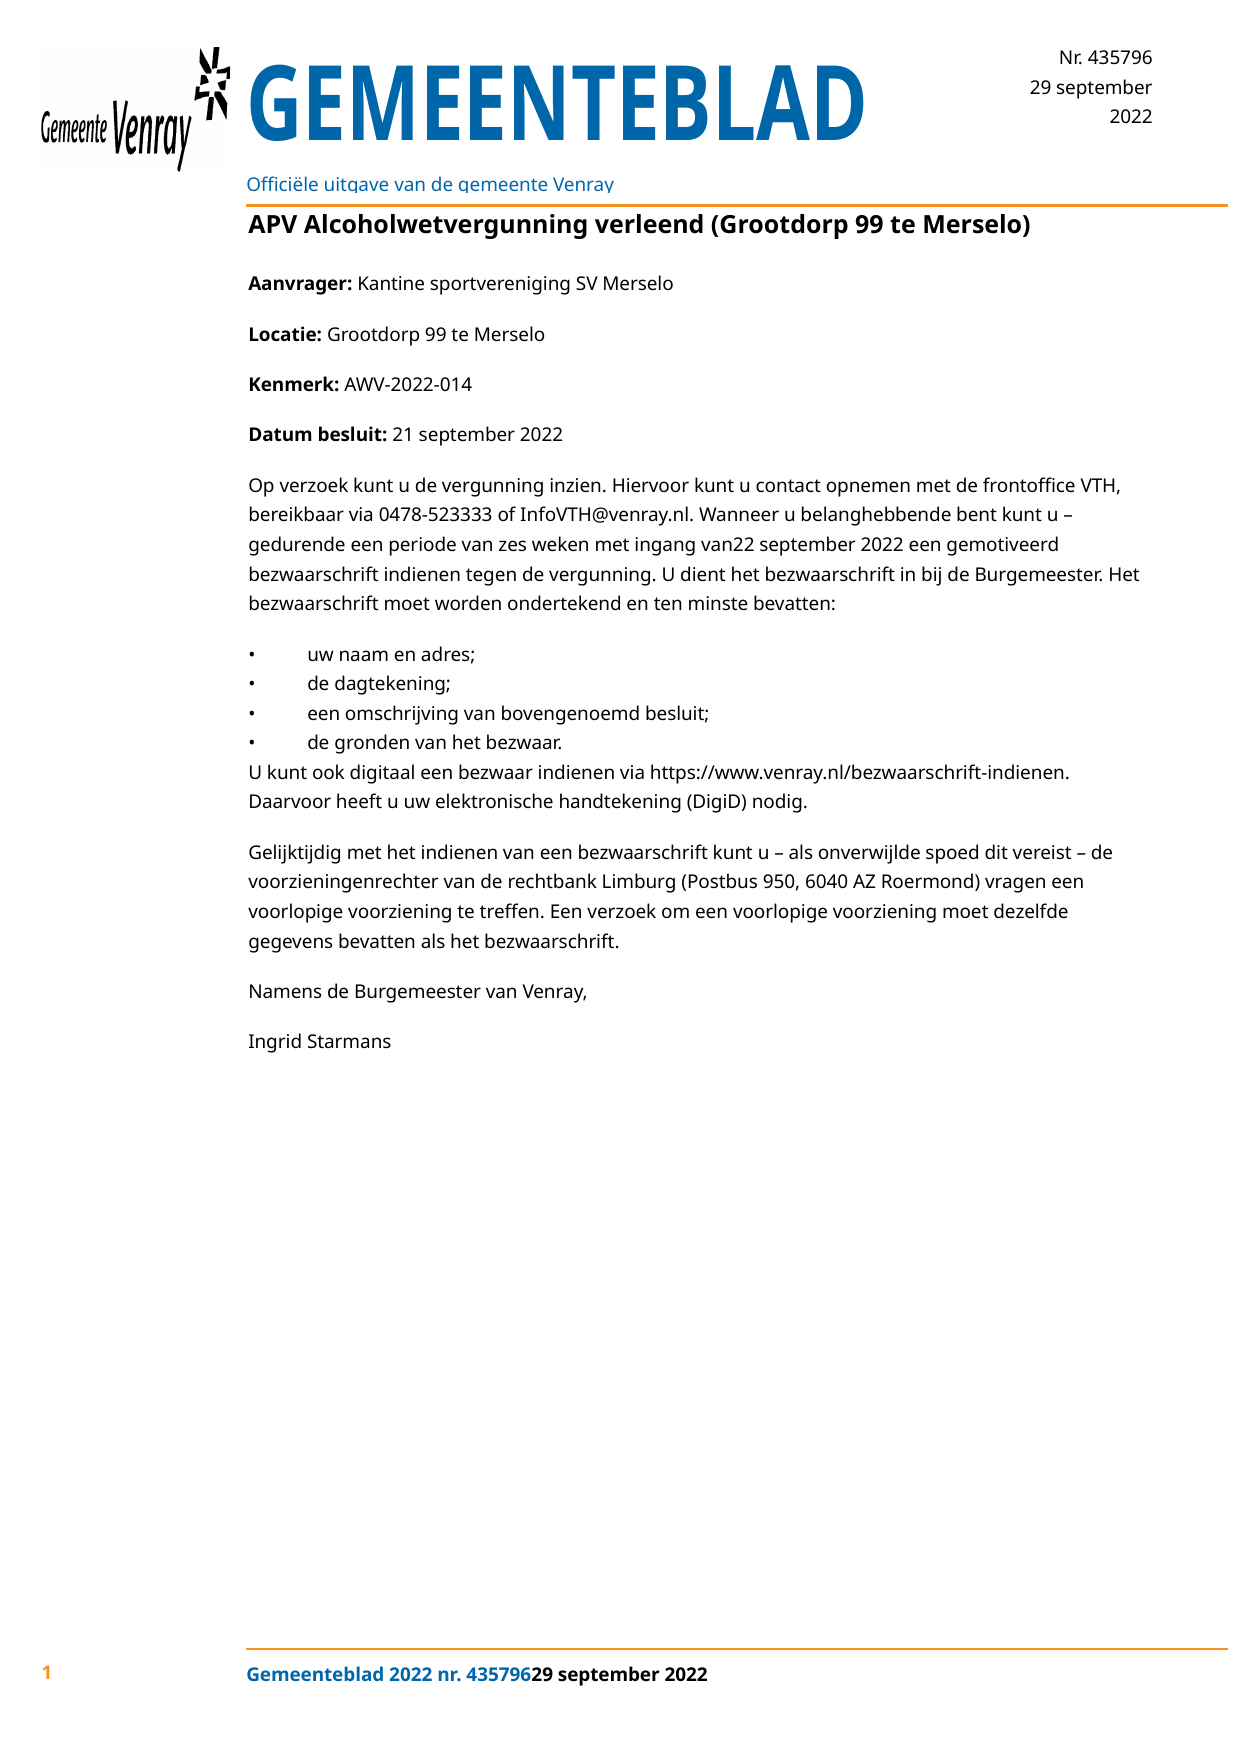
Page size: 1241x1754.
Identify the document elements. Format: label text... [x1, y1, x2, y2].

text Namens de Burgemeester van Venray, [248, 978, 1152, 1004]
picture [41, 47, 231, 172]
text APV Alcoholwetvergunning verleend (Grootdorp 99 te Merselo) [248, 207, 1152, 241]
list een omschrijving van bovengenoemd besluit; [248, 700, 1152, 726]
text Ingrid Starmans [248, 1029, 1152, 1054]
text Locatie: Grootdorp 99 te Merselo [248, 321, 1152, 346]
list uw naam en adres; [248, 641, 1152, 666]
list de dagtekening; [248, 670, 1152, 696]
text Aanvrager: Kantine sportvereniging SV Merselo [248, 270, 1152, 296]
list de gronden van het bezwaar. [248, 729, 1152, 755]
text U kunt ook digitaal een bezwaar indienen via https://www.venray.nl/bezwaarschrift-indienen. Daarvoor heeft u uw elektronische handtekening (DigiD) nodig. [248, 759, 1152, 814]
text Gelijktijdig met het indienen van een bezwaarschrift kunt u – als onverwijlde spoed dit vereist – de voorzieningenrechter van de rechtbank Limburg (Postbus 950, 6040 AZ Roermond) vragen een voorlopige voorziening te treffen. Een verzoek om een voorlopige voorziening moet dezelfde gegevens bevatten als het bezwaarschrift. [248, 839, 1152, 953]
text Datum besluit: 21 september 2022 [248, 422, 1152, 447]
text Op verzoek kunt u de vergunning inzien. Hiervoor kunt u contact opnemen met de frontoffice VTH, bereikbaar via 0478-523333 of InfoVTH@venray.nl. Wanneer u belanghebbende bent kunt u – gedurende een periode van zes weken met ingang van22 september 2022 een gemotiveerd bezwaarschrift indienen tegen de vergunning. U dient het bezwaarschrift in bij de Burgemeester. Het bezwaarschrift moet worden ondertekend en ten minste bevatten: [248, 472, 1152, 616]
text Kenmerk: AWV-2022-014 [248, 371, 1152, 397]
